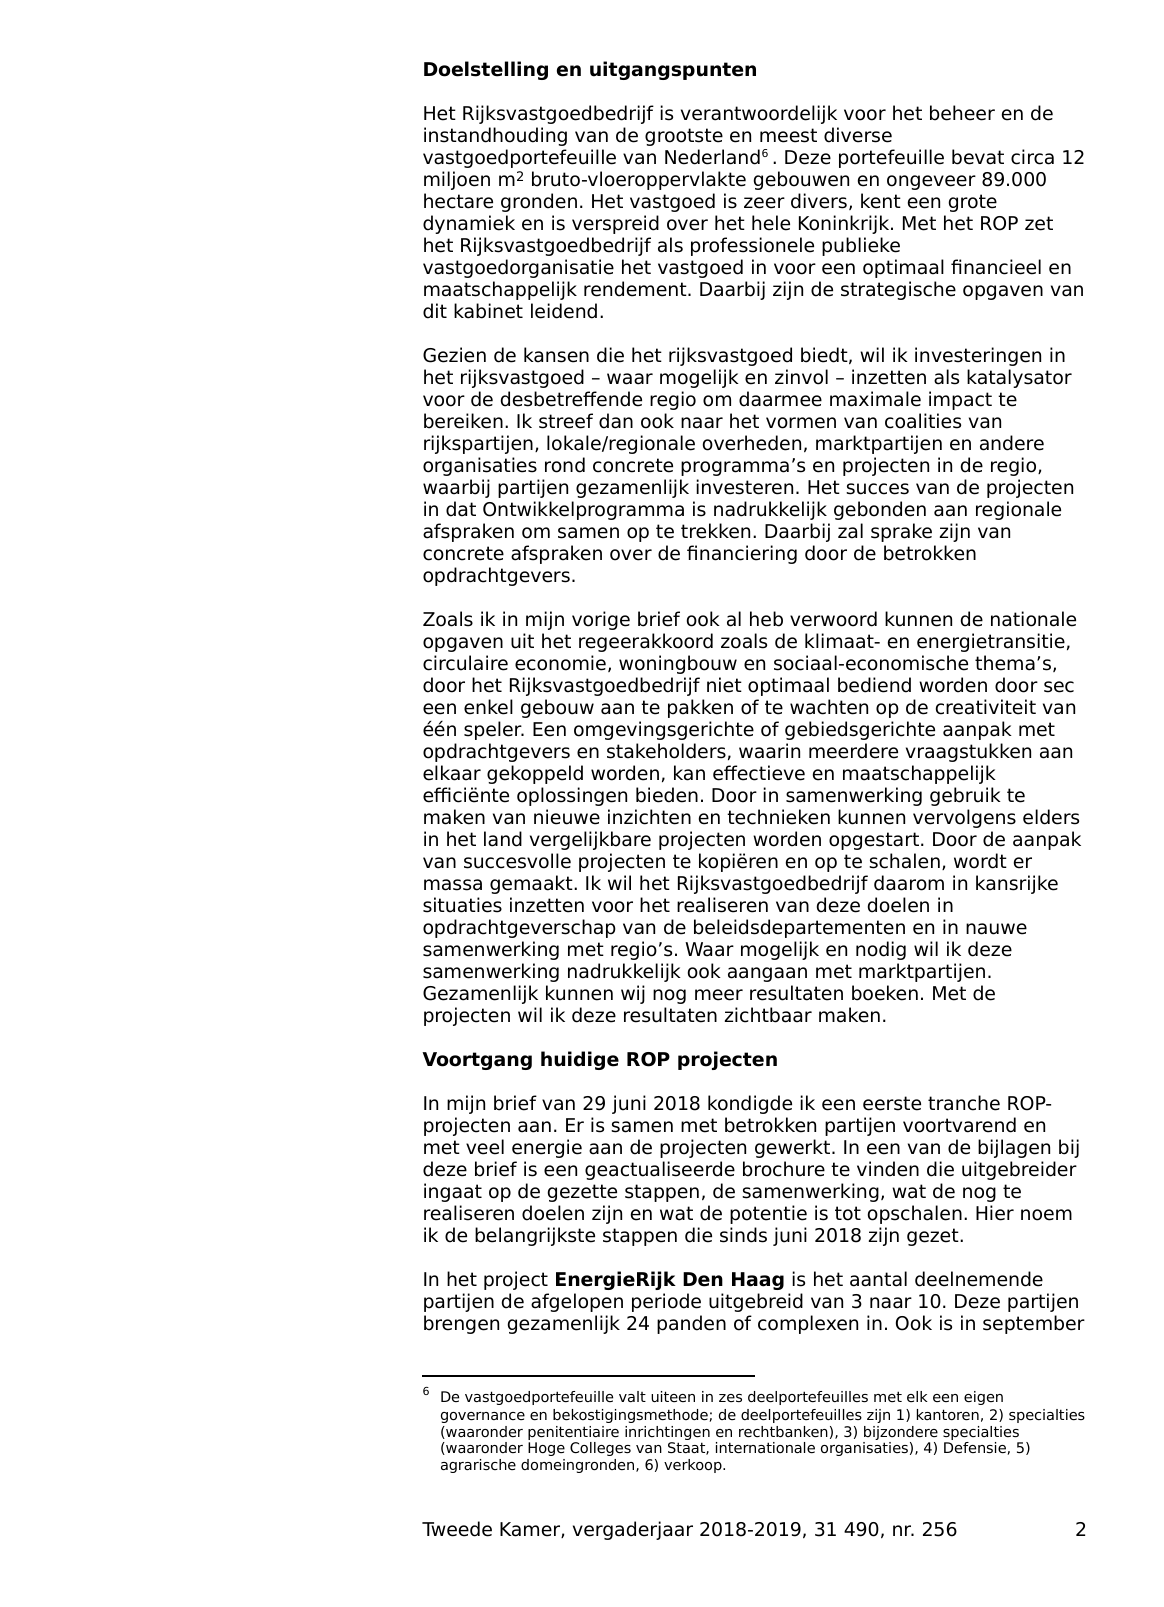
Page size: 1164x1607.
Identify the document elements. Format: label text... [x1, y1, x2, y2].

text In het project EnergieRijk Den Haag is het aantal deelnemende partijen de afgelopen periode uitgebreid van 3 naar 10. Deze partijen brengen gezamenlijk 24 panden of complexen in. Ook is in september [422, 1269, 1087, 1335]
subtitle Doelstelling en uitgangspunten [422, 59, 1087, 81]
text Zoals ik in mijn vorige brief ook al heb verwoord kunnen de nationale opgaven uit het regeerakkoord zoals de klimaat- en energietransitie, circulaire economie, woningbouw en sociaal-economische thema’s, door het Rijksvastgoedbedrijf niet optimaal bediend worden door sec een enkel gebouw aan te pakken of te wachten op de creativiteit van één speler. Een omgevingsgerichte of gebiedsgerichte aanpak met opdrachtgevers en stakeholders, waarin meerdere vraagstukken aan elkaar gekoppeld worden, kan effectieve en maatschappelijk efficiënte oplossingen bieden. Door in samenwerking gebruik te maken van nieuwe inzichten en technieken kunnen vervolgens elders in het land vergelijkbare projecten worden opgestart. Door de aanpak van succesvolle projecten te kopiëren en op te schalen, wordt er massa gemaakt. Ik wil het Rijksvastgoedbedrijf daarom in kansrijke situaties inzetten voor het realiseren van deze doelen in opdrachtgeverschap van de beleidsdepartementen en in nauwe samenwerking met regio’s. Waar mogelijk en nodig wil ik deze samenwerking nadrukkelijk ook aangaan met marktpartijen. Gezamenlijk kunnen wij nog meer resultaten boeken. Met de projecten wil ik deze resultaten zichtbaar maken. [422, 609, 1087, 1027]
subtitle Voortgang huidige ROP projecten [422, 1049, 1087, 1071]
text Het Rijksvastgoedbedrijf is verantwoordelijk voor het beheer en de instandhouding van de grootste en meest diverse vastgoedportefeuille van Nederland. Deze portefeuille bevat circa 12 miljoen m2 bruto-vloeroppervlakte gebouwen en ongeveer 89.000 hectare gronden. Het vastgoed is zeer divers, kent een grote dynamiek en is verspreid over het hele Koninkrijk. Met het ROP zet het Rijksvastgoedbedrijf als professionele publieke vastgoedorganisatie het vastgoed in voor een optimaal financieel en maatschappelijk rendement. Daarbij zijn de strategische opgaven van dit kabinet leidend. [422, 103, 1087, 323]
text Gezien de kansen die het rijksvastgoed biedt, wil ik investeringen in het rijksvastgoed – waar mogelijk en zinvol – inzetten als katalysator voor de desbetreffende regio om daarmee maximale impact te bereiken. Ik streef dan ook naar het vormen van coalities van rijkspartijen, lokale/regionale overheden, marktpartijen en andere organisaties rond concrete programma’s en projecten in de regio, waarbij partijen gezamenlijk investeren. Het succes van de projecten in dat Ontwikkelprogramma is nadrukkelijk gebonden aan regionale afspraken om samen op te trekken. Daarbij zal sprake zijn van concrete afspraken over de financiering door de betrokken opdrachtgevers. [422, 345, 1087, 587]
text In mijn brief van 29 juni 2018 kondigde ik een eerste tranche ROP-projecten aan. Er is samen met betrokken partijen voortvarend en met veel energie aan de projecten gewerkt. In een van de bijlagen bij deze brief is een geactualiseerde brochure te vinden die uitgebreider ingaat op de gezette stappen, de samenwerking, wat de nog te realiseren doelen zijn en wat de potentie is tot opschalen. Hier noem ik de belangrijkste stappen die sinds juni 2018 zijn gezet. [422, 1093, 1087, 1247]
text De vastgoedportefeuille valt uiteen in zes deelportefeuilles met elk een eigen governance en bekostigingsmethode; de deelportefeuilles zijn 1) kantoren, 2) specialties (waaronder penitentiaire inrichtingen en rechtbanken), 3) bijzondere specialties (waaronder Hoge Colleges van Staat, internationale organisaties), 4) Defensie, 5) agrarische domeingronden, 6) verkoop. [422, 1385, 1087, 1474]
